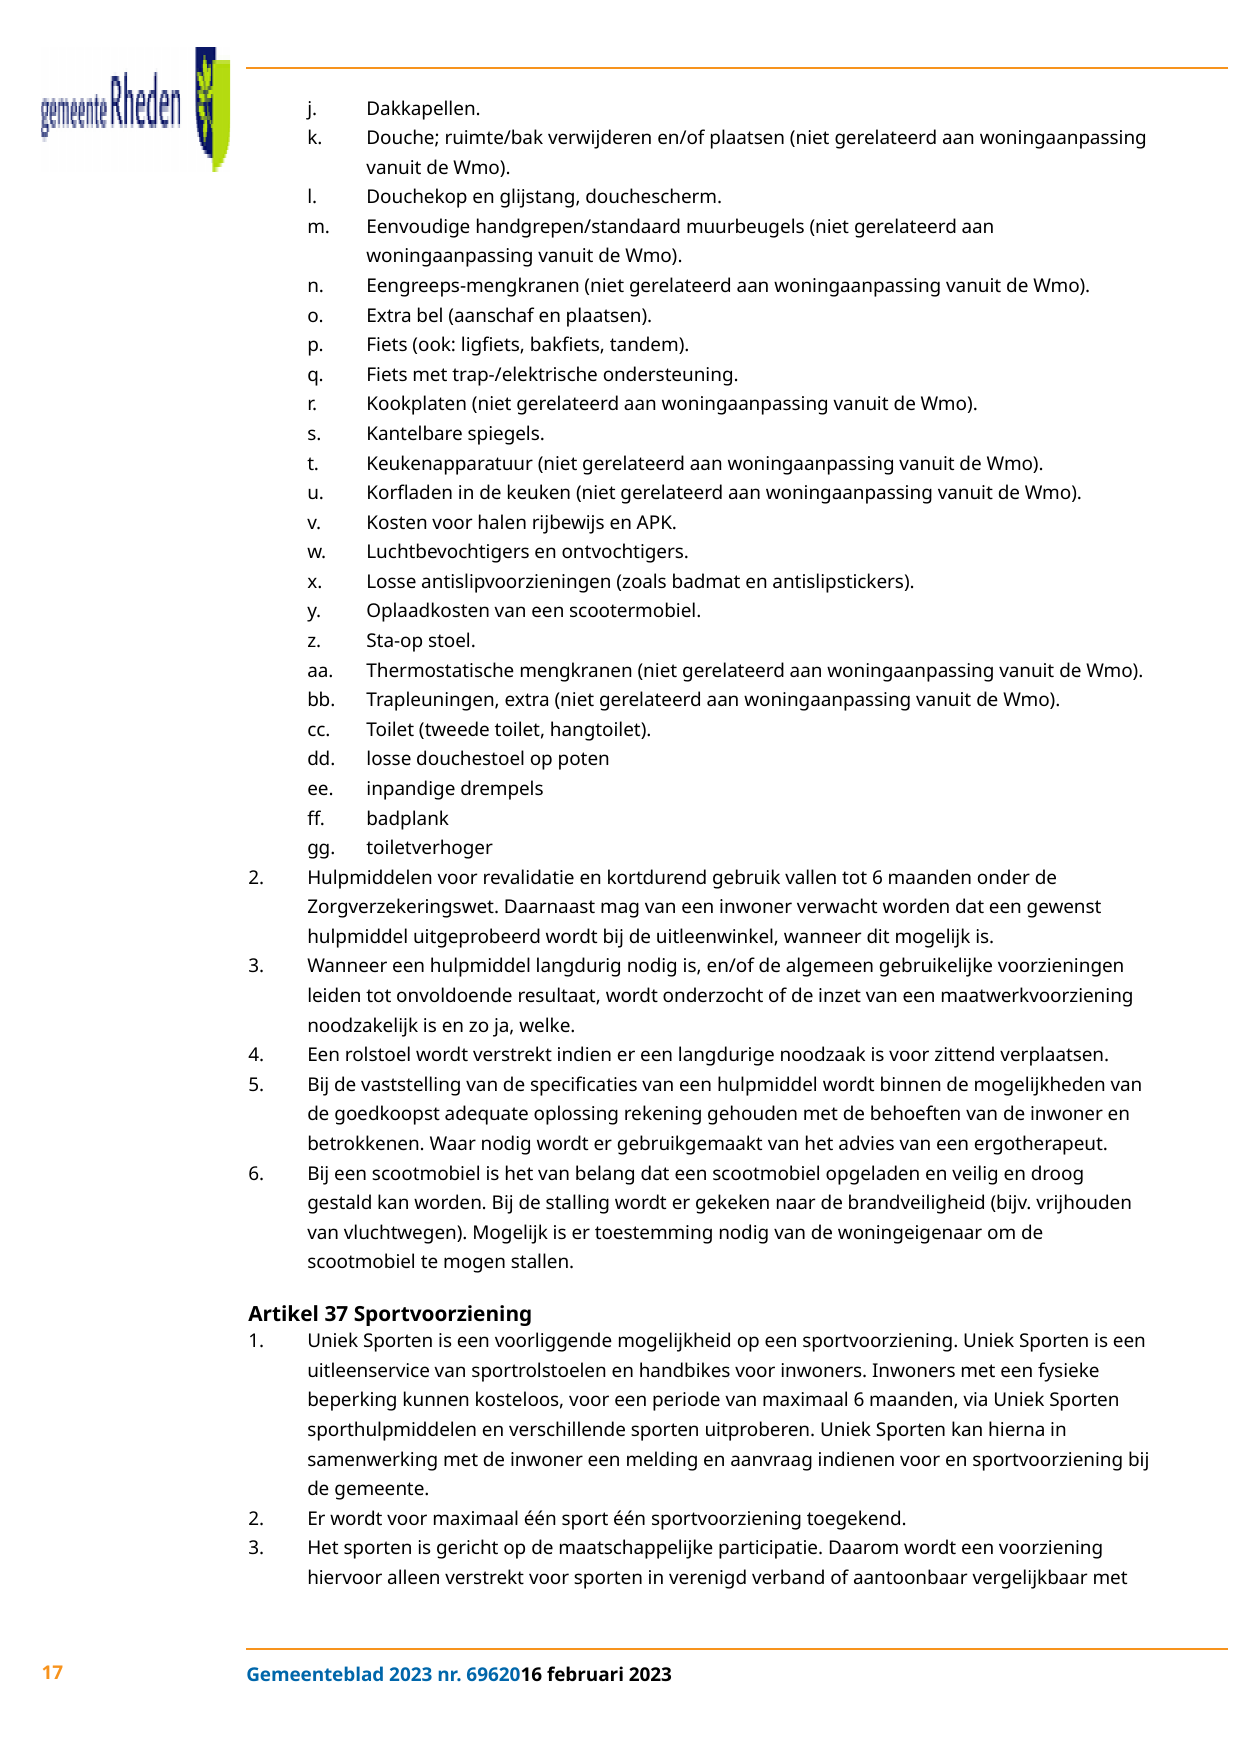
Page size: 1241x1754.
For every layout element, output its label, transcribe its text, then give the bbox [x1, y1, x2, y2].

list Trapleuningen, extra (niet gerelateerd aan woningaanpassing vanuit de Wmo). [307, 686, 1152, 712]
list Extra bel (aanschaf en plaatsen). [307, 302, 1152, 328]
list Kosten voor halen rijbewijs en APK. [307, 509, 1152, 535]
list badplank [307, 805, 1152, 831]
list Bij een scootmobiel is het van belang dat een scootmobiel opgeladen en veilig en droog gestald kan worden. Bij de stalling wordt er gekeken naar de brandveiligheid (bijv. vrijhouden van vluchtwegen). Mogelijk is er toestemming nodig van de woningeigenaar om de scootmobiel te mogen stallen. [248, 1160, 1152, 1274]
list Uniek Sporten is een voorliggende mogelijkheid op een sportvoorziening. Uniek Sporten is een uitleenservice van sportrolstoelen en handbikes voor inwoners. Inwoners met een fysieke beperking kunnen kosteloos, voor een periode van maximaal 6 maanden, via Uniek Sporten sporthulpmiddelen en verschillende sporten uitproberen. Uniek Sporten kan hierna in samenwerking met de inwoner een melding en aanvraag indienen voor en sportvoorziening bij de gemeente. [248, 1327, 1152, 1501]
list Dakkapellen. [307, 95, 1152, 121]
list Bij de vaststelling van de specificaties van een hulpmiddel wordt binnen de mogelijkheden van de goedkoopst adequate oplossing rekening gehouden met de behoeften van de inwoner en betrokkenen. Waar nodig wordt er gebruikgemaakt van het advies van een ergotherapeut. [248, 1071, 1152, 1156]
list Kantelbare spiegels. [307, 420, 1152, 446]
list Douchekop en glijstang, douchescherm. [307, 183, 1152, 209]
list inpandige drempels [307, 775, 1152, 801]
list Hulpmiddelen voor revalidatie en kortdurend gebruik vallen tot 6 maanden onder de Zorgverzekeringswet. Daarnaast mag van een inwoner verwacht worden dat een gewenst hulpmiddel uitgeprobeerd wordt bij de uitleenwinkel, wanneer dit mogelijk is. [248, 864, 1152, 949]
list Keukenapparatuur (niet gerelateerd aan woningaanpassing vanuit de Wmo). [307, 450, 1152, 476]
list Sta-op stoel. [307, 627, 1152, 653]
text Artikel 37 Sportvoorziening [248, 1299, 1152, 1327]
list Eenvoudige handgrepen/standaard muurbeugels (niet gerelateerd aan woningaanpassing vanuit de Wmo). [307, 213, 1152, 268]
list Korfladen in de keuken (niet gerelateerd aan woningaanpassing vanuit de Wmo). [307, 479, 1152, 505]
list Losse antislipvoorzieningen (zoals badmat en antislipstickers). [307, 568, 1152, 594]
list losse douchestoel op poten [307, 746, 1152, 771]
list Thermostatische mengkranen (niet gerelateerd aan woningaanpassing vanuit de Wmo). [307, 657, 1152, 683]
list Luchtbevochtigers en ontvochtigers. [307, 538, 1152, 564]
list toiletverhoger [307, 834, 1152, 860]
list Het sporten is gericht op de maatschappelijke participatie. Daarom wordt een voorziening hiervoor alleen verstrekt voor sporten in verenigd verband of aantoonbaar vergelijkbaar met [248, 1534, 1152, 1590]
list Fiets met trap-/elektrische ondersteuning. [307, 361, 1152, 387]
list Kookplaten (niet gerelateerd aan woningaanpassing vanuit de Wmo). [307, 391, 1152, 416]
list Er wordt voor maximaal één sport één sportvoorziening toegekend. [248, 1505, 1152, 1531]
list Fiets (ook: ligfiets, bakfiets, tandem). [307, 331, 1152, 357]
list Toilet (tweede toilet, hangtoilet). [307, 716, 1152, 742]
list Een rolstoel wordt verstrekt indien er een langdurige noodzaak is voor zittend verplaatsen. [248, 1041, 1152, 1067]
list Eengreeps-mengkranen (niet gerelateerd aan woningaanpassing vanuit de Wmo). [307, 272, 1152, 298]
list Wanneer een hulpmiddel langdurig nodig is, en/of de algemeen gebruikelijke voorzieningen leiden tot onvoldoende resultaat, wordt onderzocht of de inzet van een maatwerkvoorziening noodzakelijk is en zo ja, welke. [248, 953, 1152, 1038]
list Douche; ruimte/bak verwijderen en/of plaatsen (niet gerelateerd aan woningaanpassing vanuit de Wmo). [307, 124, 1152, 180]
picture [41, 47, 231, 172]
list Oplaadkosten van een scootermobiel. [307, 598, 1152, 623]
